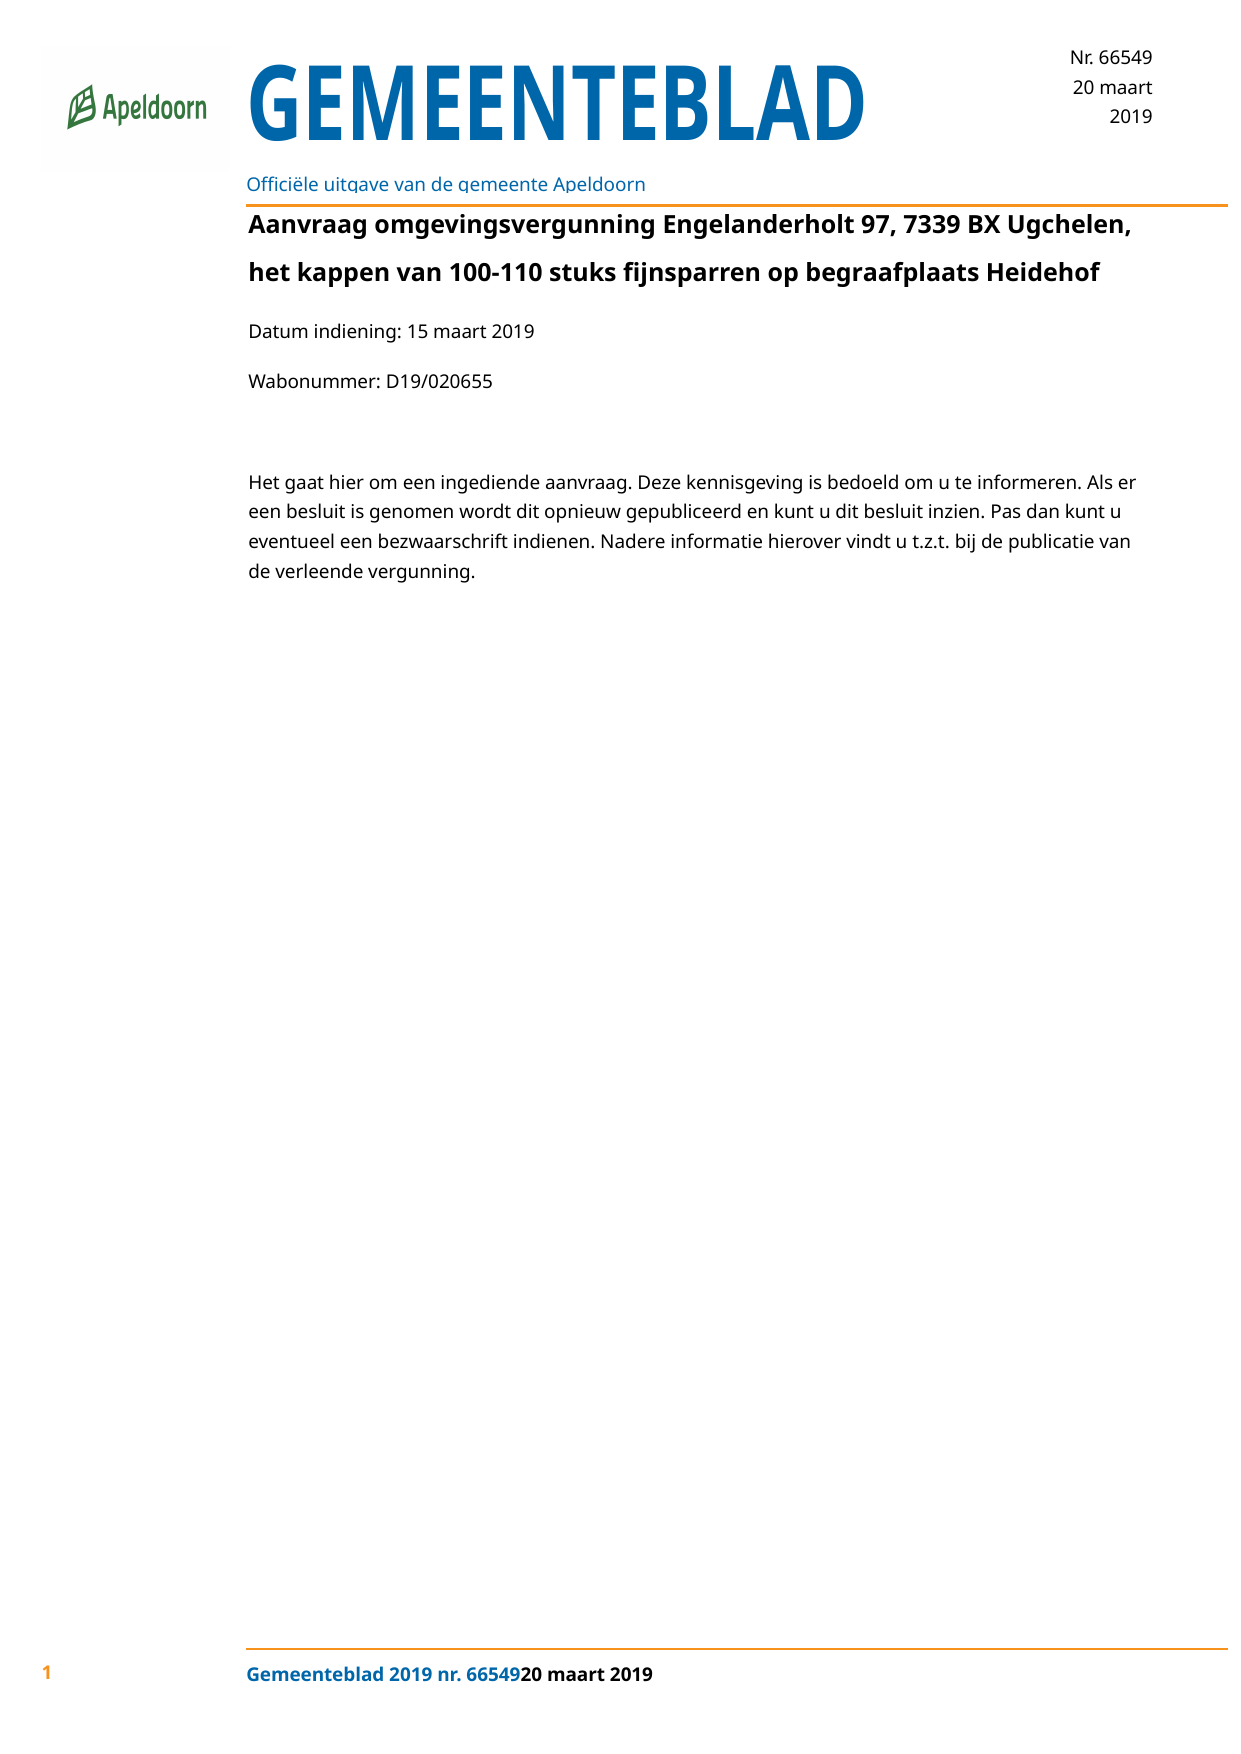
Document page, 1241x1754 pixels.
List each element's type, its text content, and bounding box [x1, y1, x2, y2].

text Wabonummer: D19/020655 [248, 368, 1152, 394]
text Datum indiening: 15 maart 2019 [248, 318, 1152, 344]
picture [41, 47, 231, 172]
text Het gaat hier om een ingediende aanvraag. Deze kennisgeving is bedoeld om u te informeren. Als er een besluit is genomen wordt dit opnieuw gepubliceerd en kunt u dit besluit inzien. Pas dan kunt u eventueel een bezwaarschrift indienen. Nadere informatie hierover vindt u t.z.t. bij de publicatie van de verleende vergunning. [248, 469, 1152, 584]
text Aanvraag omgevingsvergunning Engelanderholt 97, 7339 BX Ugchelen, het kappen van 100-110 stuks fijnsparren op begraafplaats Heidehof [248, 207, 1152, 288]
